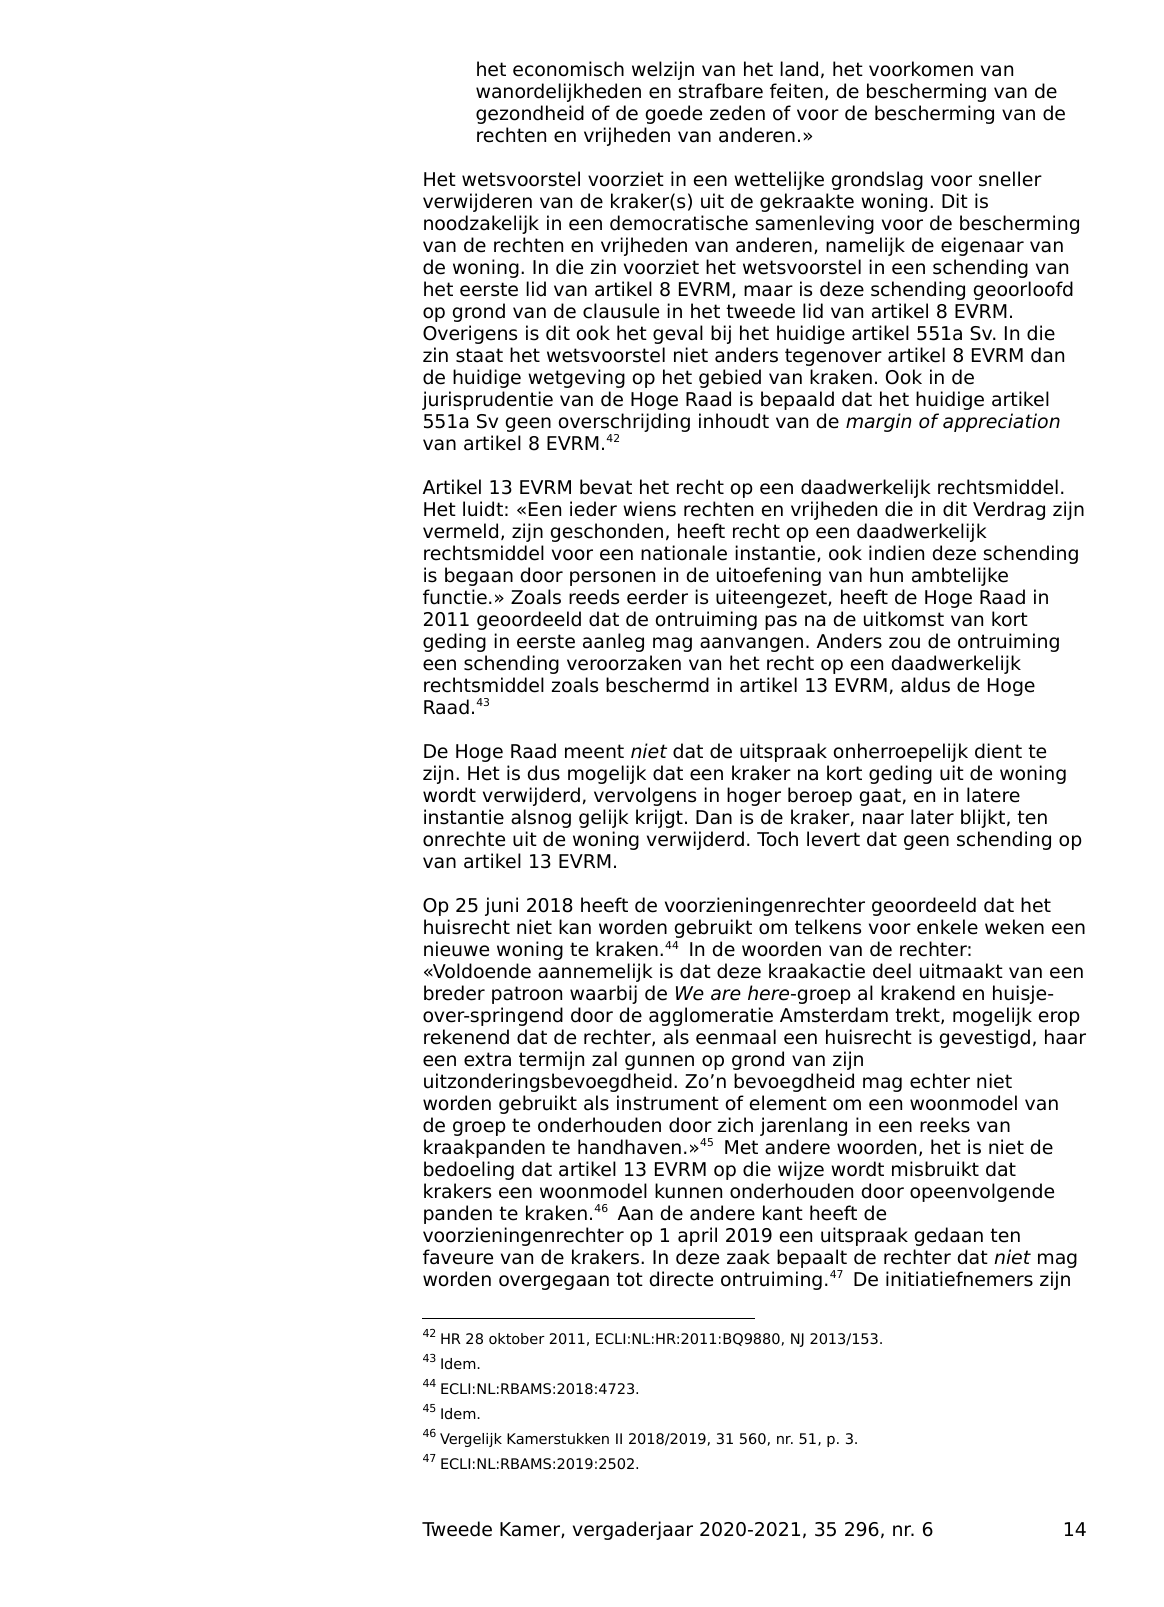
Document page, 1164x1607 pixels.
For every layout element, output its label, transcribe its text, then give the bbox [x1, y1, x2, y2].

text Op 25 juni 2018 heeft de voorzieningenrechter geoordeeld dat het huisrecht niet kan worden gebruikt om telkens voor enkele weken een nieuwe woning te kraken. In de woorden van de rechter: «Voldoende aannemelijk is dat deze kraakactie deel uitmaakt van een breder patroon waarbij de We are here-groep al krakend en huisje-over-springend door de agglomeratie Amsterdam trekt, mogelijk erop rekenend dat de rechter, als eenmaal een huisrecht is gevestigd, haar een extra termijn zal gunnen op grond van zijn uitzonderingsbevoegdheid. Zo’n bevoegdheid mag echter niet worden gebruikt als instrument of element om een woonmodel van de groep te onderhouden door zich jarenlang in een reeks van kraakpanden te handhaven.» Met andere woorden, het is niet de bedoeling dat artikel 13 EVRM op die wijze wordt misbruikt dat krakers een woonmodel kunnen onderhouden door opeenvolgende panden te kraken. Aan de andere kant heeft de voorzieningenrechter op 1 april 2019 een uitspraak gedaan ten faveure van de krakers. In deze zaak bepaalt de rechter dat niet mag worden overgegaan tot directe ontruiming. De initiatiefnemers zijn [422, 895, 1087, 1291]
text ECLI:NL:RBAMS:2019:2502. [422, 1452, 1087, 1474]
text Idem. [422, 1352, 1087, 1374]
text Vergelijk Kamerstukken II 2018/2019, 31 560, nr. 51, p. 3. [422, 1427, 1087, 1449]
text Idem. [422, 1402, 1087, 1424]
text ECLI:NL:RBAMS:2018:4723. [422, 1377, 1087, 1399]
text het economisch welzijn van het land, het voorkomen van wanordelijkheden en strafbare feiten, de bescherming van de gezondheid of de goede zeden of voor de bescherming van de rechten en vrijheden van anderen.» [422, 59, 1087, 147]
text Artikel 13 EVRM bevat het recht op een daadwerkelijk rechtsmiddel. Het luidt: «Een ieder wiens rechten en vrijheden die in dit Verdrag zijn vermeld, zijn geschonden, heeft recht op een daadwerkelijk rechtsmiddel voor een nationale instantie, ook indien deze schending is begaan door personen in de uitoefening van hun ambtelijke functie.» Zoals reeds eerder is uiteengezet, heeft de Hoge Raad in 2011 geoordeeld dat de ontruiming pas na de uitkomst van kort geding in eerste aanleg mag aanvangen. Anders zou de ontruiming een schending veroorzaken van het recht op een daadwerkelijk rechtsmiddel zoals beschermd in artikel 13 EVRM, aldus de Hoge Raad. [422, 477, 1087, 719]
text Het wetsvoorstel voorziet in een wettelijke grondslag voor sneller verwijderen van de kraker(s) uit de gekraakte woning. Dit is noodzakelijk in een democratische samenleving voor de bescherming van de rechten en vrijheden van anderen, namelijk de eigenaar van de woning. In die zin voorziet het wetsvoorstel in een schending van het eerste lid van artikel 8 EVRM, maar is deze schending geoorloofd op grond van de clausule in het tweede lid van artikel 8 EVRM. Overigens is dit ook het geval bij het huidige artikel 551a Sv. In die zin staat het wetsvoorstel niet anders tegenover artikel 8 EVRM dan de huidige wetgeving op het gebied van kraken. Ook in de jurisprudentie van de Hoge Raad is bepaald dat het huidige artikel 551a Sv geen overschrijding inhoudt van de margin of appreciation van artikel 8 EVRM. [422, 169, 1087, 455]
text HR 28 oktober 2011, ECLI:NL:HR:2011:BQ9880, NJ 2013/153. [422, 1327, 1087, 1349]
text De Hoge Raad meent niet dat de uitspraak onherroepelijk dient te zijn. Het is dus mogelijk dat een kraker na kort geding uit de woning wordt verwijderd, vervolgens in hoger beroep gaat, en in latere instantie alsnog gelijk krijgt. Dan is de kraker, naar later blijkt, ten onrechte uit de woning verwijderd. Toch levert dat geen schending op van artikel 13 EVRM. [422, 741, 1087, 873]
